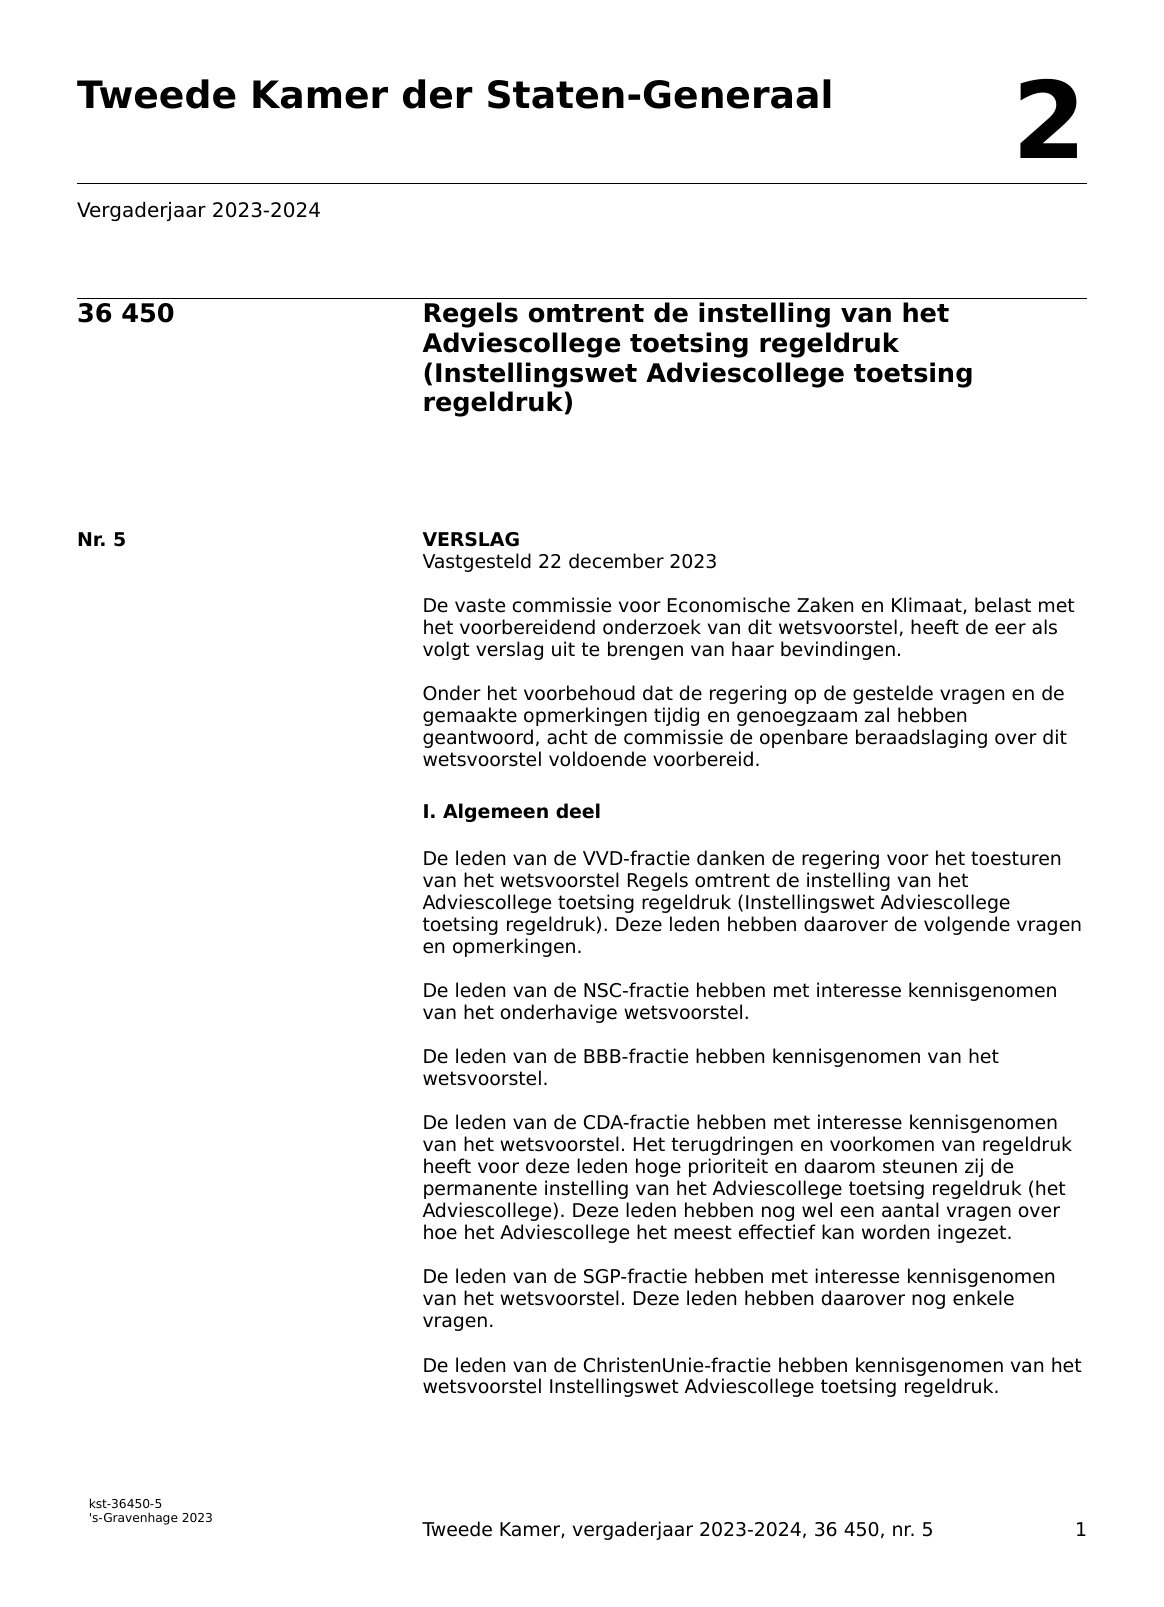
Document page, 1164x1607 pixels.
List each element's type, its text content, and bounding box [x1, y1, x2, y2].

table_cell Vergaderjaar 2023-2024 [77, 184, 1087, 298]
text De leden van de ChristenUnie-fractie hebben kennisgenomen van het wetsvoorstel Instellingswet Adviescollege toetsing regeldruk. [422, 1354, 1087, 1398]
text De leden van de BBB-fractie hebben kennisgenomen van het wetsvoorstel. [422, 1046, 1087, 1090]
subtitle 36 450 Regels omtrent de instelling van het Adviescollege toetsing regeldruk (Instellingswet Adviescollege toetsing regeldruk) [77, 299, 1087, 418]
text kst-36450-5 [88, 1497, 323, 1511]
text 's-Gravenhage 2023 [88, 1511, 323, 1525]
text De leden van de NSC-fractie hebben met interesse kennisgenomen van het onderhavige wetsvoorstel. [422, 980, 1087, 1024]
table_header 2 [886, 59, 1087, 183]
text De leden van de SGP-fractie hebben met interesse kennisgenomen van het wetsvoorstel. Deze leden hebben daarover nog enkele vragen. [422, 1266, 1087, 1332]
subtitle I. Algemeen deel [422, 801, 1087, 823]
text Vastgesteld 22 december 2023 [422, 551, 1087, 573]
text De leden van de CDA-fractie hebben met interesse kennisgenomen van het wetsvoorstel. Het terugdringen en voorkomen van regeldruk heeft voor deze leden hoge prioriteit en daarom steunen zij de permanente instelling van het Adviescollege toetsing regeldruk (het Adviescollege). Deze leden hebben nog wel een aantal vragen over hoe het Adviescollege het meest effectief kan worden ingezet. [422, 1112, 1087, 1244]
text Onder het voorbehoud dat de regering op de gestelde vragen en de gemaakte opmerkingen tijdig en genoegzaam zal hebben geantwoord, acht de commissie de openbare beraadslaging over dit wetsvoorstel voldoende voorbereid. [422, 683, 1087, 771]
subtitle Nr. 5 VERSLAG [77, 529, 1087, 551]
table_header Tweede Kamer der Staten-Generaal [77, 59, 886, 183]
text De leden van de VVD-fractie danken de regering voor het toesturen van het wetsvoorstel Regels omtrent de instelling van het Adviescollege toetsing regeldruk (Instellingswet Adviescollege toetsing regeldruk). Deze leden hebben daarover de volgende vragen en opmerkingen. [422, 848, 1087, 958]
text De vaste commissie voor Economische Zaken en Klimaat, belast met het voorbereidend onderzoek van dit wetsvoorstel, heeft de eer als volgt verslag uit te brengen van haar bevindingen. [422, 595, 1087, 661]
